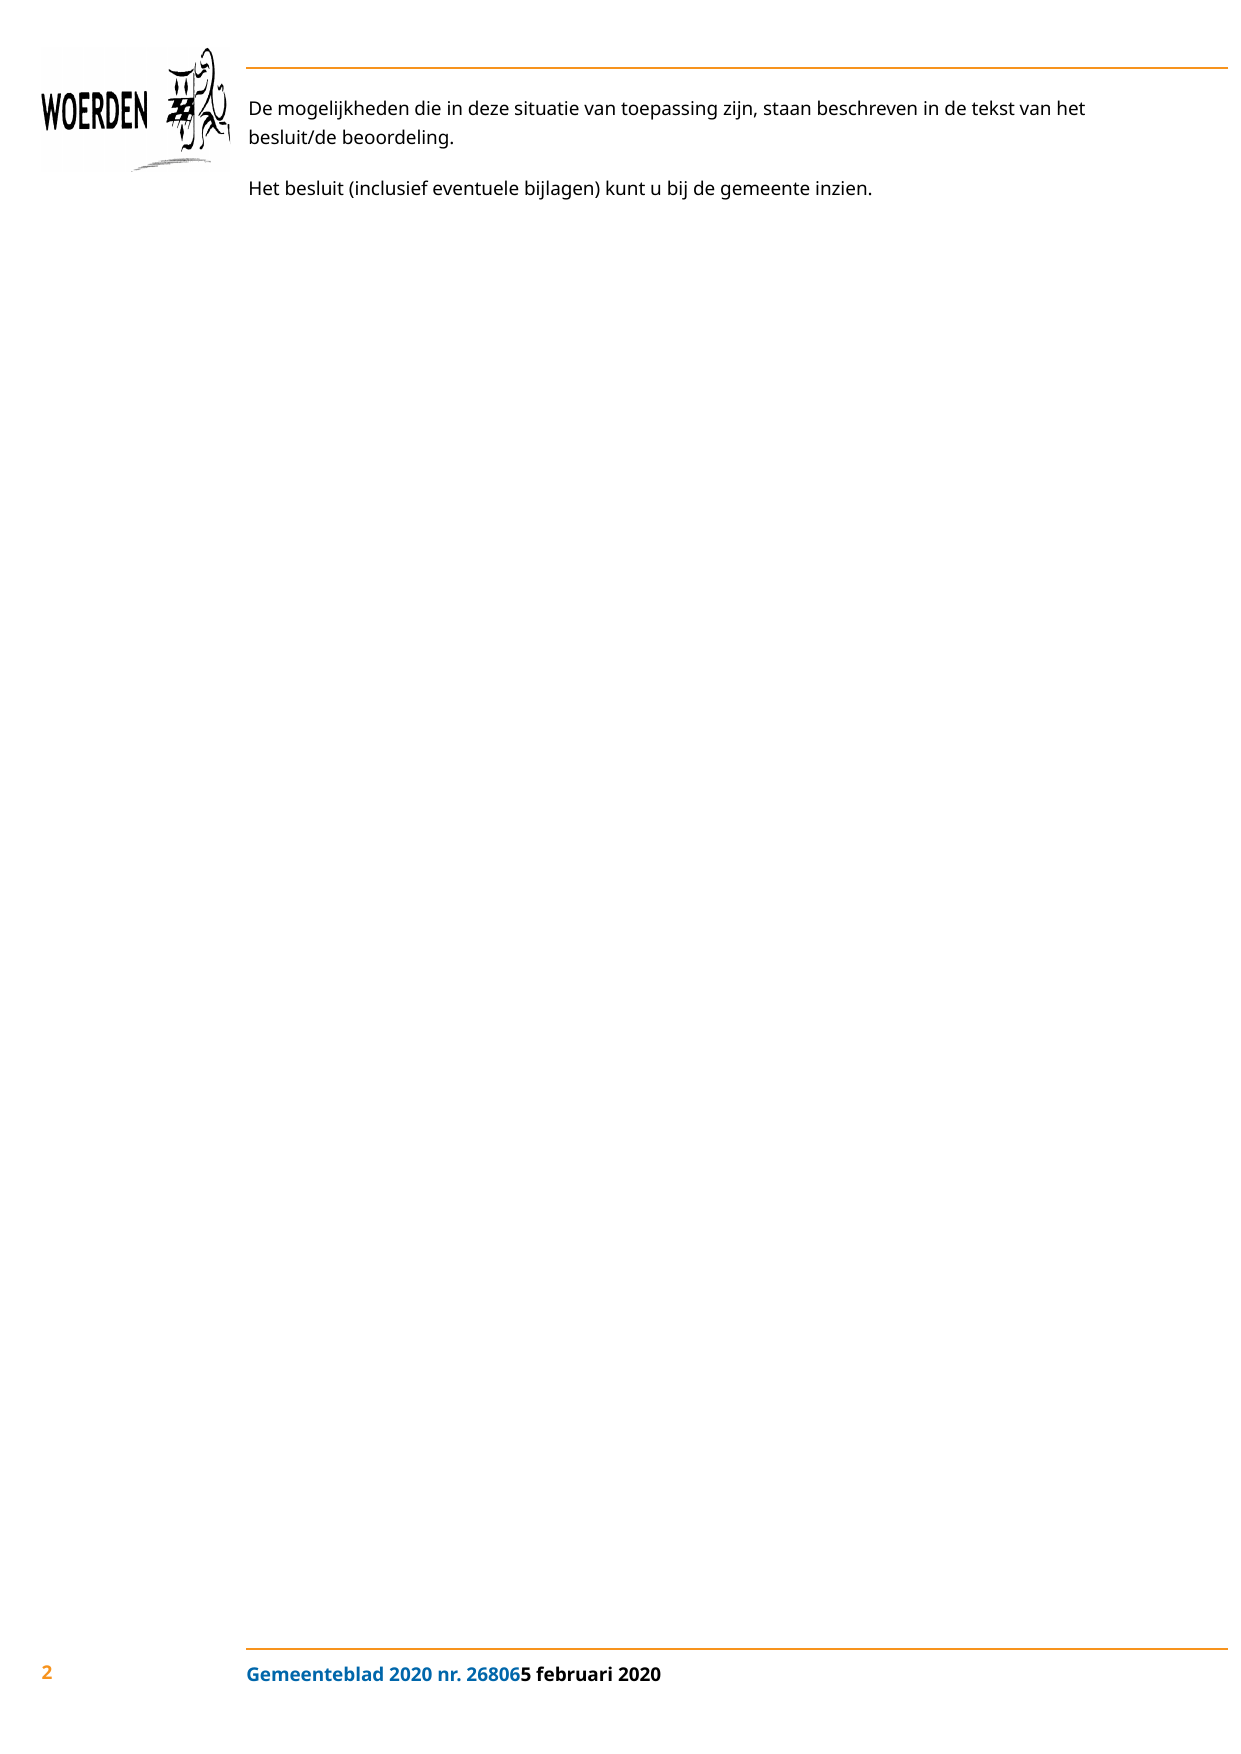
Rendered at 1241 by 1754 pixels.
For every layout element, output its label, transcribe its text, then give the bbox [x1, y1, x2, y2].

picture [41, 47, 231, 172]
text Het besluit (inclusief eventuele bijlagen) kunt u bij de gemeente inzien. [248, 175, 1152, 201]
text De mogelijkheden die in deze situatie van toepassing zijn, staan beschreven in de tekst van het besluit/de beoordeling. [248, 95, 1152, 150]
